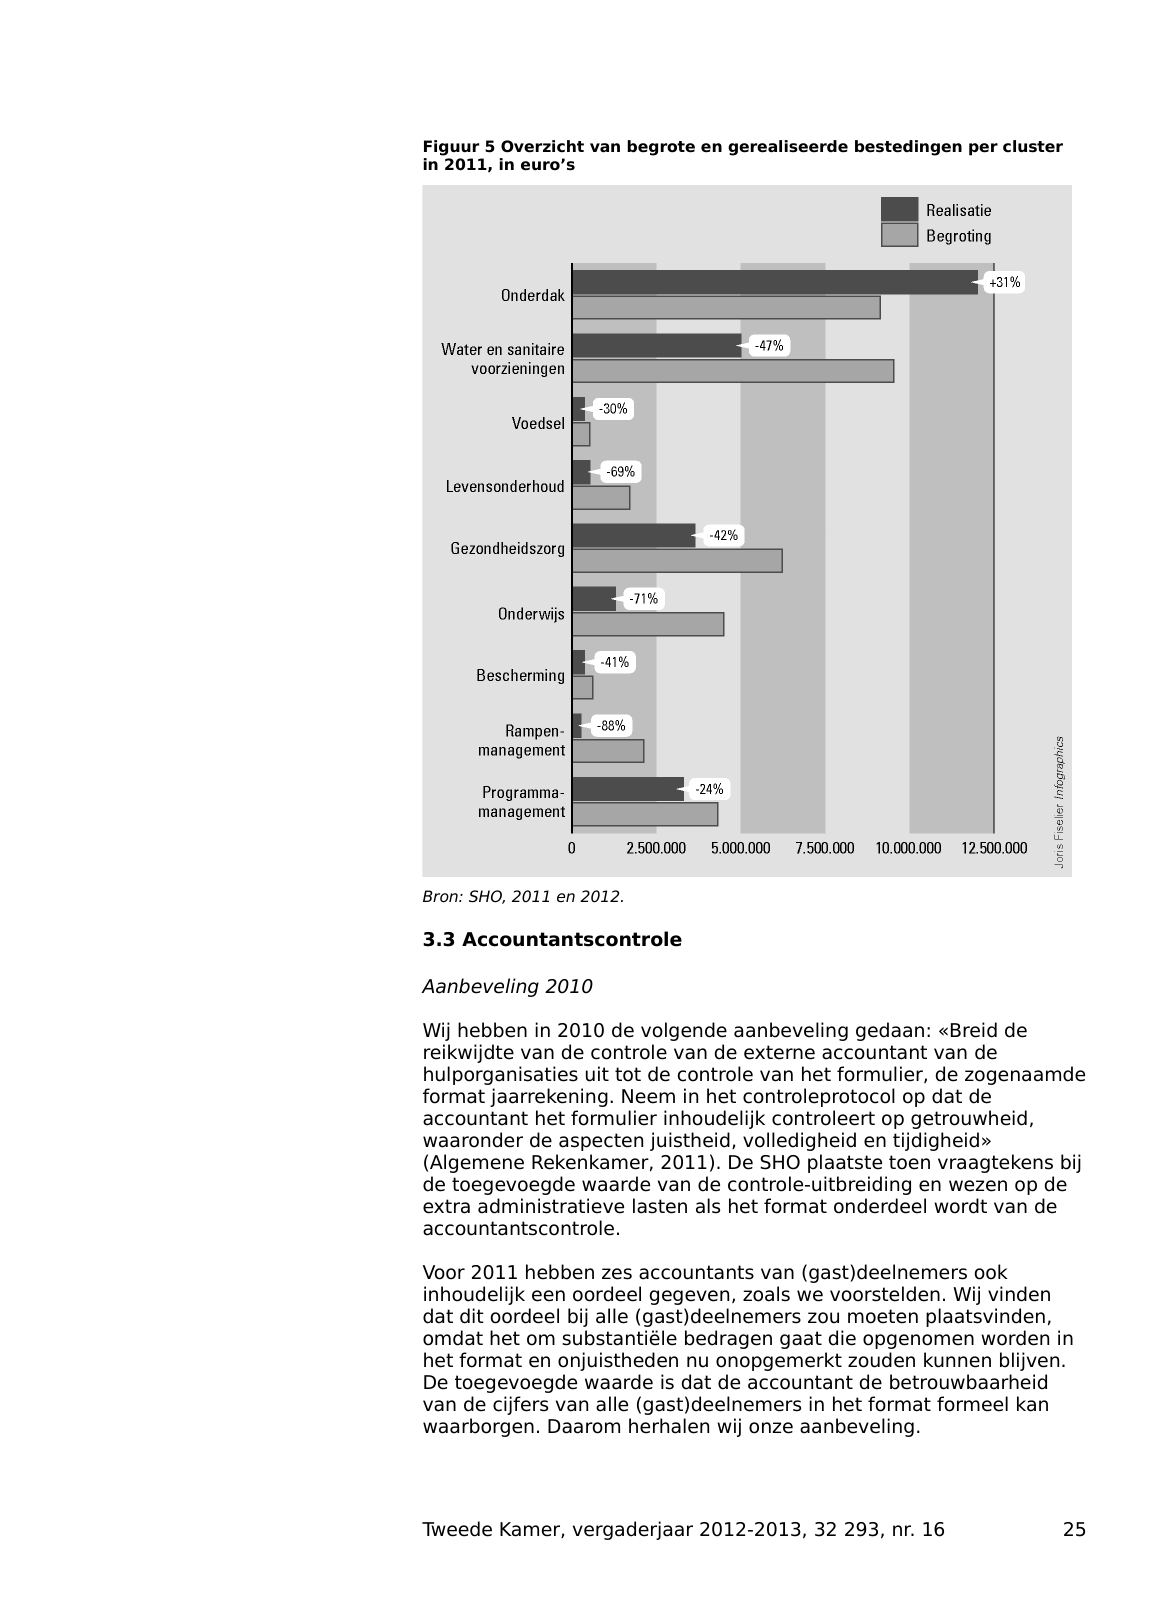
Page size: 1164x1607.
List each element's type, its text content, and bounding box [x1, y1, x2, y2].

text Bron: SHO, 2011 en 2012. [422, 888, 1072, 907]
subtitle 3.3 Accountantscontrole [422, 929, 1087, 951]
text Wij hebben in 2010 de volgende aanbeveling gedaan: «Breid de reikwijdte van de controle van de externe accountant van de hulporganisaties uit tot de controle van het formulier, de zogenaamde format jaarrekening. Neem in het controleprotocol op dat de accountant het formulier inhoudelijk controleert op getrouwheid, waaronder de aspecten juistheid, volledigheid en tijdigheid» (Algemene Rekenkamer, 2011). De SHO plaatste toen vraagtekens bij de toegevoegde waarde van de controle-uitbreiding en wezen op de extra administratieve lasten als het format onderdeel wordt van de accountantscontrole. [422, 1020, 1087, 1240]
text Figuur 5 Overzicht van begrote en gerealiseerde bestedingen per cluster in 2011, in euro’s [422, 138, 1072, 174]
subtitle Aanbeveling 2010 [422, 976, 1087, 998]
picture [422, 185, 1072, 877]
text Voor 2011 hebben zes accountants van (gast)deelnemers ook inhoudelijk een oordeel gegeven, zoals we voorstelden. Wij vinden dat dit oordeel bij alle (gast)deelnemers zou moeten plaatsvinden, omdat het om substantiële bedragen gaat die opgenomen worden in het format en onjuistheden nu onopgemerkt zouden kunnen blijven. De toegevoegde waarde is dat de accountant de betrouwbaarheid van de cijfers van alle (gast)deelnemers in het format formeel kan waarborgen. Daarom herhalen wij onze aanbeveling. [422, 1262, 1087, 1438]
